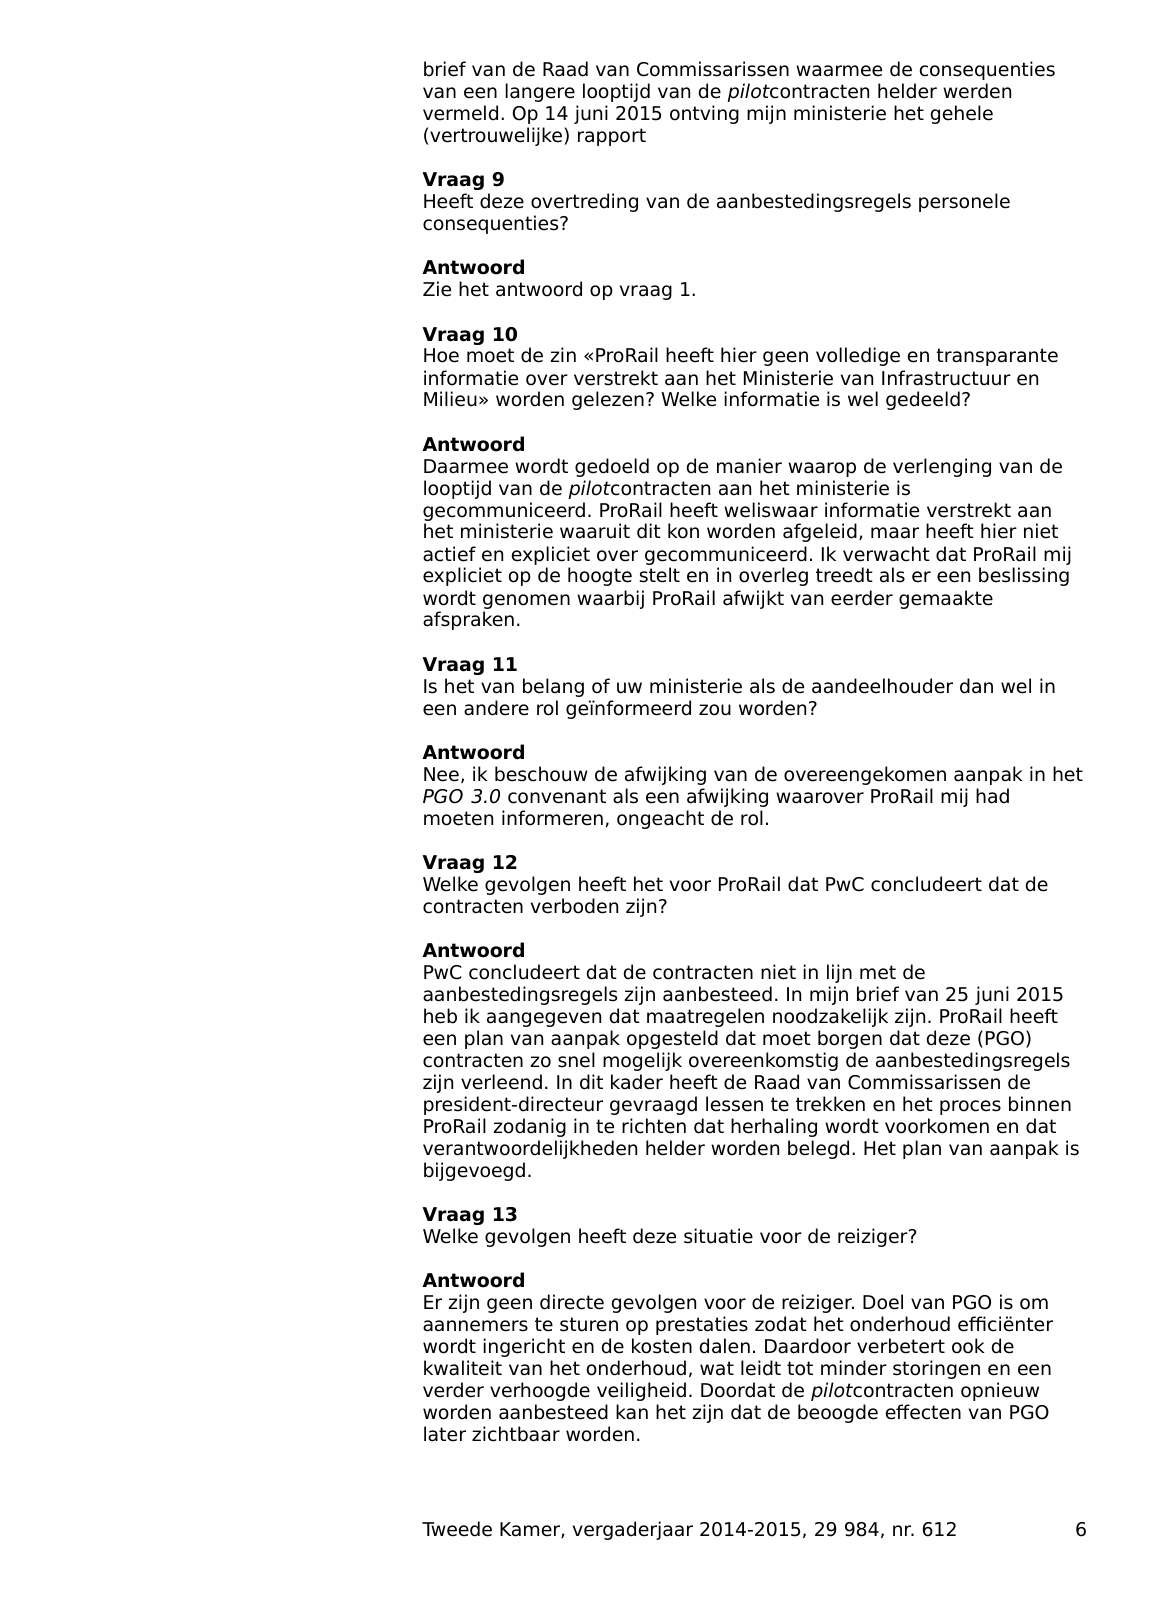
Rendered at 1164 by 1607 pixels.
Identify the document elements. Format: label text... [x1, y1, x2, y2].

text Vraag 10 [422, 323, 1087, 345]
text Er zijn geen directe gevolgen voor de reiziger. Doel van PGO is om aannemers te sturen op prestaties zodat het onderhoud efficiënter wordt ingericht en de kosten dalen. Daardoor verbetert ook de kwaliteit van het onderhoud, wat leidt tot minder storingen en een verder verhoogde veiligheid. Doordat de pilotcontracten opnieuw worden aanbesteed kan het zijn dat de beoogde effecten van PGO later zichtbaar worden. [422, 1292, 1087, 1446]
text Antwoord [422, 1270, 1087, 1292]
text Is het van belang of uw ministerie als de aandeelhouder dan wel in een andere rol geïnformeerd zou worden? [422, 676, 1087, 719]
text Vraag 9 [422, 169, 1087, 191]
text Vraag 11 [422, 653, 1087, 676]
text Antwoord [422, 742, 1087, 764]
text Zie het antwoord op vraag 1. [422, 279, 1087, 301]
text Vraag 13 [422, 1204, 1087, 1226]
text Antwoord [422, 433, 1087, 456]
text PwC concludeert dat de contracten niet in lijn met de aanbestedingsregels zijn aanbesteed. In mijn brief van 25 juni 2015 heb ik aangegeven dat maatregelen noodzakelijk zijn. ProRail heeft een plan van aanpak opgesteld dat moet borgen dat deze (PGO) contracten zo snel mogelijk overeenkomstig de aanbestedingsregels zijn verleend. In dit kader heeft de Raad van Commissarissen de president-directeur gevraagd lessen te trekken en het proces binnen ProRail zodanig in te richten dat herhaling wordt voorkomen en dat verantwoordelijkheden helder worden belegd. Het plan van aanpak is bijgevoegd. [422, 962, 1087, 1182]
text Welke gevolgen heeft deze situatie voor de reiziger? [422, 1226, 1087, 1248]
text Hoe moet de zin «ProRail heeft hier geen volledige en transparante informatie over verstrekt aan het Ministerie van Infrastructuur en Milieu» worden gelezen? Welke informatie is wel gedeeld? [422, 345, 1087, 411]
text Antwoord [422, 940, 1087, 962]
text brief van de Raad van Commissarissen waarmee de consequenties van een langere looptijd van de pilotcontracten helder werden vermeld. Op 14 juni 2015 ontving mijn ministerie het gehele (vertrouwelijke) rapport [422, 59, 1087, 147]
text Antwoord [422, 257, 1087, 279]
text Nee, ik beschouw de afwijking van de overeengekomen aanpak in het PGO 3.0 convenant als een afwijking waarover ProRail mij had moeten informeren, ongeacht de rol. [422, 764, 1087, 829]
text Vraag 12 [422, 852, 1087, 874]
text Daarmee wordt gedoeld op de manier waarop de verlenging van de looptijd van de pilotcontracten aan het ministerie is gecommuniceerd. ProRail heeft weliswaar informatie verstrekt aan het ministerie waaruit dit kon worden afgeleid, maar heeft hier niet actief en expliciet over gecommuniceerd. Ik verwacht dat ProRail mij expliciet op de hoogte stelt en in overleg treedt als er een beslissing wordt genomen waarbij ProRail afwijkt van eerder gemaakte afspraken. [422, 456, 1087, 631]
text Welke gevolgen heeft het voor ProRail dat PwC concludeert dat de contracten verboden zijn? [422, 874, 1087, 918]
text Heeft deze overtreding van de aanbestedingsregels personele consequenties? [422, 191, 1087, 235]
